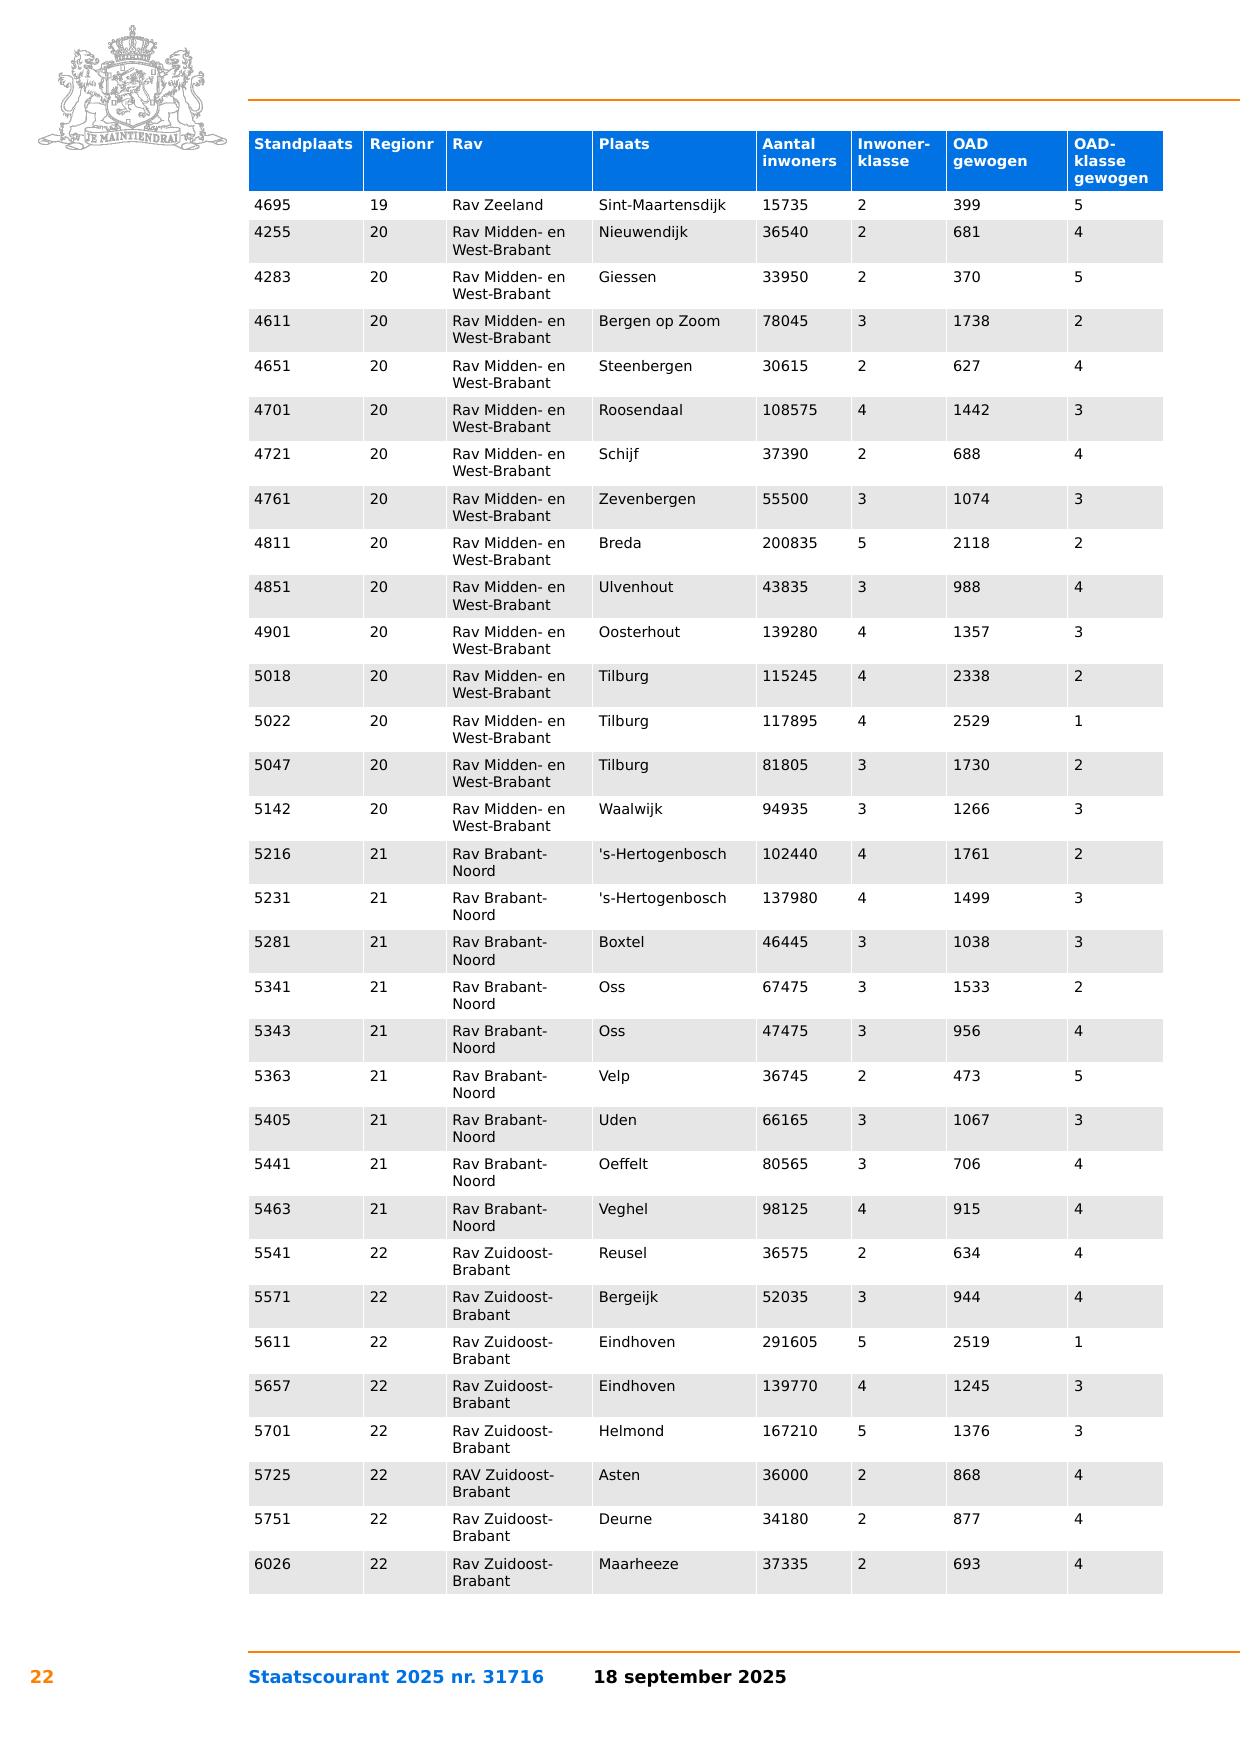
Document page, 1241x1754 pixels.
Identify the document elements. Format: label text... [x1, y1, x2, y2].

table_cell 4701 [249, 397, 363, 441]
table_cell 21 [364, 1107, 446, 1151]
table_cell Helmond [593, 1418, 756, 1461]
table_cell 3 [852, 797, 946, 840]
table_cell 47475 [757, 1019, 851, 1062]
table_cell 20 [364, 220, 446, 263]
table_cell 15735 [757, 192, 851, 219]
table_cell 3 [1068, 1107, 1163, 1151]
table_cell 3 [852, 930, 946, 973]
table_cell 139770 [757, 1374, 851, 1417]
table_cell 's-Hertogenbosch [593, 841, 756, 884]
table_cell 2 [1068, 974, 1163, 1017]
table_cell 868 [947, 1462, 1067, 1506]
table_cell 5 [1068, 1063, 1163, 1106]
table_cell 5142 [249, 797, 363, 840]
table_cell Velp [593, 1063, 756, 1106]
table_cell Rav Zuidoost-Brabant [447, 1329, 592, 1372]
table_cell 5018 [249, 664, 363, 707]
table_cell 137980 [757, 885, 851, 929]
table_cell 20 [364, 708, 446, 751]
table_cell 98125 [757, 1196, 851, 1239]
table_cell 2 [1068, 530, 1163, 574]
table_cell Rav Brabant-Noord [447, 1196, 592, 1239]
table_cell 5231 [249, 885, 363, 929]
table_cell 1730 [947, 752, 1067, 796]
table_cell 1533 [947, 974, 1067, 1017]
table_cell 1738 [947, 309, 1067, 352]
table_header OAD-klasse gewogen [1068, 131, 1163, 191]
table_cell Rav Midden- en West-Brabant [447, 797, 592, 840]
table_cell 21 [364, 930, 446, 973]
table_cell Schijf [593, 442, 756, 485]
table_cell 167210 [757, 1418, 851, 1461]
table_cell Rav Zuidoost-Brabant [447, 1507, 592, 1550]
table_header Regionr [364, 131, 446, 191]
table_cell Rav Zeeland [447, 192, 592, 219]
table_cell 688 [947, 442, 1067, 485]
table_cell 2 [1068, 752, 1163, 796]
table_cell 2 [852, 1551, 946, 1594]
table_cell 4851 [249, 575, 363, 618]
table_cell Uden [593, 1107, 756, 1151]
table_cell 21 [364, 974, 446, 1017]
table_cell Rav Zuidoost-Brabant [447, 1551, 592, 1594]
table_cell 108575 [757, 397, 851, 441]
table_cell 4 [1068, 1240, 1163, 1284]
table_cell 2 [1068, 309, 1163, 352]
table_cell Giessen [593, 264, 756, 307]
table_cell 627 [947, 353, 1067, 396]
table_cell 21 [364, 1019, 446, 1062]
table_cell 988 [947, 575, 1067, 618]
table_cell 117895 [757, 708, 851, 751]
table_cell Boxtel [593, 930, 756, 973]
table_cell Tilburg [593, 752, 756, 796]
table_cell 2 [852, 1063, 946, 1106]
table_cell 681 [947, 220, 1067, 263]
table_cell Rav Midden- en West-Brabant [447, 442, 592, 485]
table_cell 2 [852, 220, 946, 263]
table_cell 4611 [249, 309, 363, 352]
table_cell 4 [1068, 575, 1163, 618]
table_cell 1245 [947, 1374, 1067, 1417]
table_cell 4 [852, 397, 946, 441]
table_cell Rav Midden- en West-Brabant [447, 353, 592, 396]
table_cell 4695 [249, 192, 363, 219]
table_cell 3 [852, 575, 946, 618]
table_cell 4 [852, 1374, 946, 1417]
table_cell 4811 [249, 530, 363, 574]
table_cell Oss [593, 1019, 756, 1062]
table_cell 4283 [249, 264, 363, 307]
table_cell 36745 [757, 1063, 851, 1106]
table_cell 3 [1068, 1418, 1163, 1461]
table_cell Rav Midden- en West-Brabant [447, 486, 592, 529]
table_cell 21 [364, 1063, 446, 1106]
table_cell 43835 [757, 575, 851, 618]
table_cell 693 [947, 1551, 1067, 1594]
table_cell 4721 [249, 442, 363, 485]
table_cell Deurne [593, 1507, 756, 1550]
table_cell 22 [364, 1507, 446, 1550]
table_cell Sint-Maartensdijk [593, 192, 756, 219]
table_cell 4761 [249, 486, 363, 529]
table_header Plaats [593, 131, 756, 191]
table_cell 5 [1068, 192, 1163, 219]
table_cell Rav Brabant-Noord [447, 841, 592, 884]
table_cell 3 [1068, 619, 1163, 662]
table_cell 5441 [249, 1152, 363, 1195]
table_cell 3 [852, 1107, 946, 1151]
table_cell 20 [364, 486, 446, 529]
table_cell 4 [1068, 1152, 1163, 1195]
table_cell RAV Zuidoost-Brabant [447, 1462, 592, 1506]
table_cell 2 [852, 264, 946, 307]
table_cell 21 [364, 1196, 446, 1239]
table_cell 22 [364, 1462, 446, 1506]
table_cell Rav Brabant-Noord [447, 885, 592, 929]
table_cell 3 [1068, 1374, 1163, 1417]
table_cell 5405 [249, 1107, 363, 1151]
table_cell Rav Zuidoost-Brabant [447, 1374, 592, 1417]
table_cell 5022 [249, 708, 363, 751]
table_cell 956 [947, 1019, 1067, 1062]
table_header OAD gewogen [947, 131, 1067, 191]
table_cell Steenbergen [593, 353, 756, 396]
table_cell 2 [852, 1507, 946, 1550]
table_cell 52035 [757, 1285, 851, 1328]
table_cell 20 [364, 752, 446, 796]
table_cell 21 [364, 841, 446, 884]
table_cell 4 [1068, 1507, 1163, 1550]
table_cell 19 [364, 192, 446, 219]
table_cell 5281 [249, 930, 363, 973]
table_cell 20 [364, 530, 446, 574]
table_cell 22 [364, 1551, 446, 1594]
table_cell 3 [852, 1019, 946, 1062]
table_cell Rav Zuidoost-Brabant [447, 1285, 592, 1328]
table_cell 4 [1068, 353, 1163, 396]
table_cell 4 [852, 619, 946, 662]
table_cell 21 [364, 1152, 446, 1195]
table_cell Roosendaal [593, 397, 756, 441]
table_cell Rav Brabant-Noord [447, 1152, 592, 1195]
table_cell 5343 [249, 1019, 363, 1062]
table_cell 1499 [947, 885, 1067, 929]
table_cell 55500 [757, 486, 851, 529]
table_cell 33950 [757, 264, 851, 307]
table_cell 20 [364, 619, 446, 662]
table_cell 4 [1068, 1462, 1163, 1506]
table_cell 2 [1068, 841, 1163, 884]
table_cell Rav Midden- en West-Brabant [447, 397, 592, 441]
table_cell 20 [364, 397, 446, 441]
table_cell Rav Brabant-Noord [447, 1019, 592, 1062]
table_cell 80565 [757, 1152, 851, 1195]
table_cell 6026 [249, 1551, 363, 1594]
table_cell Waalwijk [593, 797, 756, 840]
table_cell 5725 [249, 1462, 363, 1506]
table_cell Rav Midden- en West-Brabant [447, 575, 592, 618]
table_cell 1357 [947, 619, 1067, 662]
table_cell 2519 [947, 1329, 1067, 1372]
table_cell Nieuwendijk [593, 220, 756, 263]
table_header Inwoner-klasse [852, 131, 946, 191]
table_cell 915 [947, 1196, 1067, 1239]
table_cell Bergen op Zoom [593, 309, 756, 352]
table_cell 2 [852, 353, 946, 396]
table_cell 5657 [249, 1374, 363, 1417]
table_cell 3 [852, 309, 946, 352]
table_cell 3 [852, 486, 946, 529]
table_cell Maarheeze [593, 1551, 756, 1594]
table_cell 3 [1068, 885, 1163, 929]
table_cell 399 [947, 192, 1067, 219]
table_cell 20 [364, 309, 446, 352]
table_cell 36000 [757, 1462, 851, 1506]
table_cell 22 [364, 1329, 446, 1372]
table_cell 4 [852, 1196, 946, 1239]
table_cell 4 [1068, 442, 1163, 485]
table_cell 139280 [757, 619, 851, 662]
table_cell 2 [852, 442, 946, 485]
table_cell 20 [364, 797, 446, 840]
table_cell 1266 [947, 797, 1067, 840]
table_cell 5 [852, 1329, 946, 1372]
table_cell 20 [364, 575, 446, 618]
table_cell 5701 [249, 1418, 363, 1461]
table_cell 5 [1068, 264, 1163, 307]
table_cell 3 [852, 974, 946, 1017]
table_cell 22 [364, 1374, 446, 1417]
table_cell Asten [593, 1462, 756, 1506]
table_cell 2118 [947, 530, 1067, 574]
table_cell 370 [947, 264, 1067, 307]
table_cell Veghel [593, 1196, 756, 1239]
table_cell Eindhoven [593, 1374, 756, 1417]
table_cell 21 [364, 885, 446, 929]
table_cell 1761 [947, 841, 1067, 884]
picture [38, 25, 227, 150]
table_cell 5 [852, 1418, 946, 1461]
table_cell 4651 [249, 353, 363, 396]
table_cell 1 [1068, 708, 1163, 751]
table_cell 4 [1068, 220, 1163, 263]
table_cell 4 [852, 708, 946, 751]
table_cell 1067 [947, 1107, 1067, 1151]
table_cell 1 [1068, 1329, 1163, 1372]
table_cell Rav Brabant-Noord [447, 974, 592, 1017]
table_cell 1038 [947, 930, 1067, 973]
table_cell Oss [593, 974, 756, 1017]
table_cell 5 [852, 530, 946, 574]
table_cell 115245 [757, 664, 851, 707]
table_header Standplaats [249, 131, 363, 191]
table_cell 's-Hertogenbosch [593, 885, 756, 929]
table_cell Zevenbergen [593, 486, 756, 529]
table_cell 20 [364, 442, 446, 485]
table_cell 2 [852, 1462, 946, 1506]
table_cell 22 [364, 1418, 446, 1461]
table_cell 2 [852, 1240, 946, 1284]
table_cell 4 [1068, 1196, 1163, 1239]
table_cell 2 [1068, 664, 1163, 707]
table_cell 634 [947, 1240, 1067, 1284]
table_cell 4901 [249, 619, 363, 662]
table_cell 66165 [757, 1107, 851, 1151]
table_cell Rav Midden- en West-Brabant [447, 530, 592, 574]
table_cell 5216 [249, 841, 363, 884]
table_cell Reusel [593, 1240, 756, 1284]
table_cell 706 [947, 1152, 1067, 1195]
table_cell 5571 [249, 1285, 363, 1328]
table_cell 877 [947, 1507, 1067, 1550]
table_cell 67475 [757, 974, 851, 1017]
table_cell 291605 [757, 1329, 851, 1372]
table_cell 3 [1068, 797, 1163, 840]
table_cell 4255 [249, 220, 363, 263]
table_cell 22 [364, 1240, 446, 1284]
table_cell Ulvenhout [593, 575, 756, 618]
table_cell 3 [852, 1285, 946, 1328]
table_cell 37390 [757, 442, 851, 485]
table_cell 5611 [249, 1329, 363, 1372]
table_cell Rav Midden- en West-Brabant [447, 619, 592, 662]
table_cell Rav Midden- en West-Brabant [447, 708, 592, 751]
table_cell 4 [1068, 1285, 1163, 1328]
table_cell 1376 [947, 1418, 1067, 1461]
table_cell 36540 [757, 220, 851, 263]
table_cell Rav Brabant-Noord [447, 930, 592, 973]
table_cell 22 [364, 1285, 446, 1328]
table_cell 20 [364, 264, 446, 307]
table_cell 20 [364, 664, 446, 707]
table_cell Rav Zuidoost-Brabant [447, 1240, 592, 1284]
table_cell Rav Brabant-Noord [447, 1063, 592, 1106]
table_cell 200835 [757, 530, 851, 574]
table_cell 36575 [757, 1240, 851, 1284]
table_cell 4 [852, 841, 946, 884]
table_cell 5047 [249, 752, 363, 796]
table_cell 94935 [757, 797, 851, 840]
table_cell 1442 [947, 397, 1067, 441]
table_cell 78045 [757, 309, 851, 352]
table_cell Breda [593, 530, 756, 574]
table_cell 2529 [947, 708, 1067, 751]
table_cell Eindhoven [593, 1329, 756, 1372]
table_cell Rav Midden- en West-Brabant [447, 220, 592, 263]
table_cell 20 [364, 353, 446, 396]
table_cell Oosterhout [593, 619, 756, 662]
table_cell Rav Midden- en West-Brabant [447, 664, 592, 707]
table_cell Tilburg [593, 664, 756, 707]
table_cell Oeffelt [593, 1152, 756, 1195]
table_cell 81805 [757, 752, 851, 796]
table_cell Rav Zuidoost-Brabant [447, 1418, 592, 1461]
table_cell 102440 [757, 841, 851, 884]
table_cell 2338 [947, 664, 1067, 707]
table_header Aantal inwoners [757, 131, 851, 191]
table_cell 5541 [249, 1240, 363, 1284]
table_header Rav [447, 131, 592, 191]
table_cell 46445 [757, 930, 851, 973]
table_cell 5363 [249, 1063, 363, 1106]
table_cell 34180 [757, 1507, 851, 1550]
table_cell 3 [852, 1152, 946, 1195]
table_cell 3 [1068, 486, 1163, 529]
table_cell 3 [1068, 930, 1163, 973]
table_cell 5341 [249, 974, 363, 1017]
table_cell Rav Brabant-Noord [447, 1107, 592, 1151]
table_cell Tilburg [593, 708, 756, 751]
table_cell 37335 [757, 1551, 851, 1594]
table_cell 1074 [947, 486, 1067, 529]
table_cell Rav Midden- en West-Brabant [447, 752, 592, 796]
table_cell 4 [1068, 1019, 1163, 1062]
table_cell 2 [852, 192, 946, 219]
table_cell 30615 [757, 353, 851, 396]
table_cell 5751 [249, 1507, 363, 1550]
table_cell 944 [947, 1285, 1067, 1328]
table_cell Rav Midden- en West-Brabant [447, 309, 592, 352]
table_cell 3 [1068, 397, 1163, 441]
table_cell Bergeijk [593, 1285, 756, 1328]
table_cell Rav Midden- en West-Brabant [447, 264, 592, 307]
table_cell 3 [852, 752, 946, 796]
table_cell 4 [1068, 1551, 1163, 1594]
table_cell 4 [852, 885, 946, 929]
table_cell 4 [852, 664, 946, 707]
table_cell 5463 [249, 1196, 363, 1239]
table_cell 473 [947, 1063, 1067, 1106]
